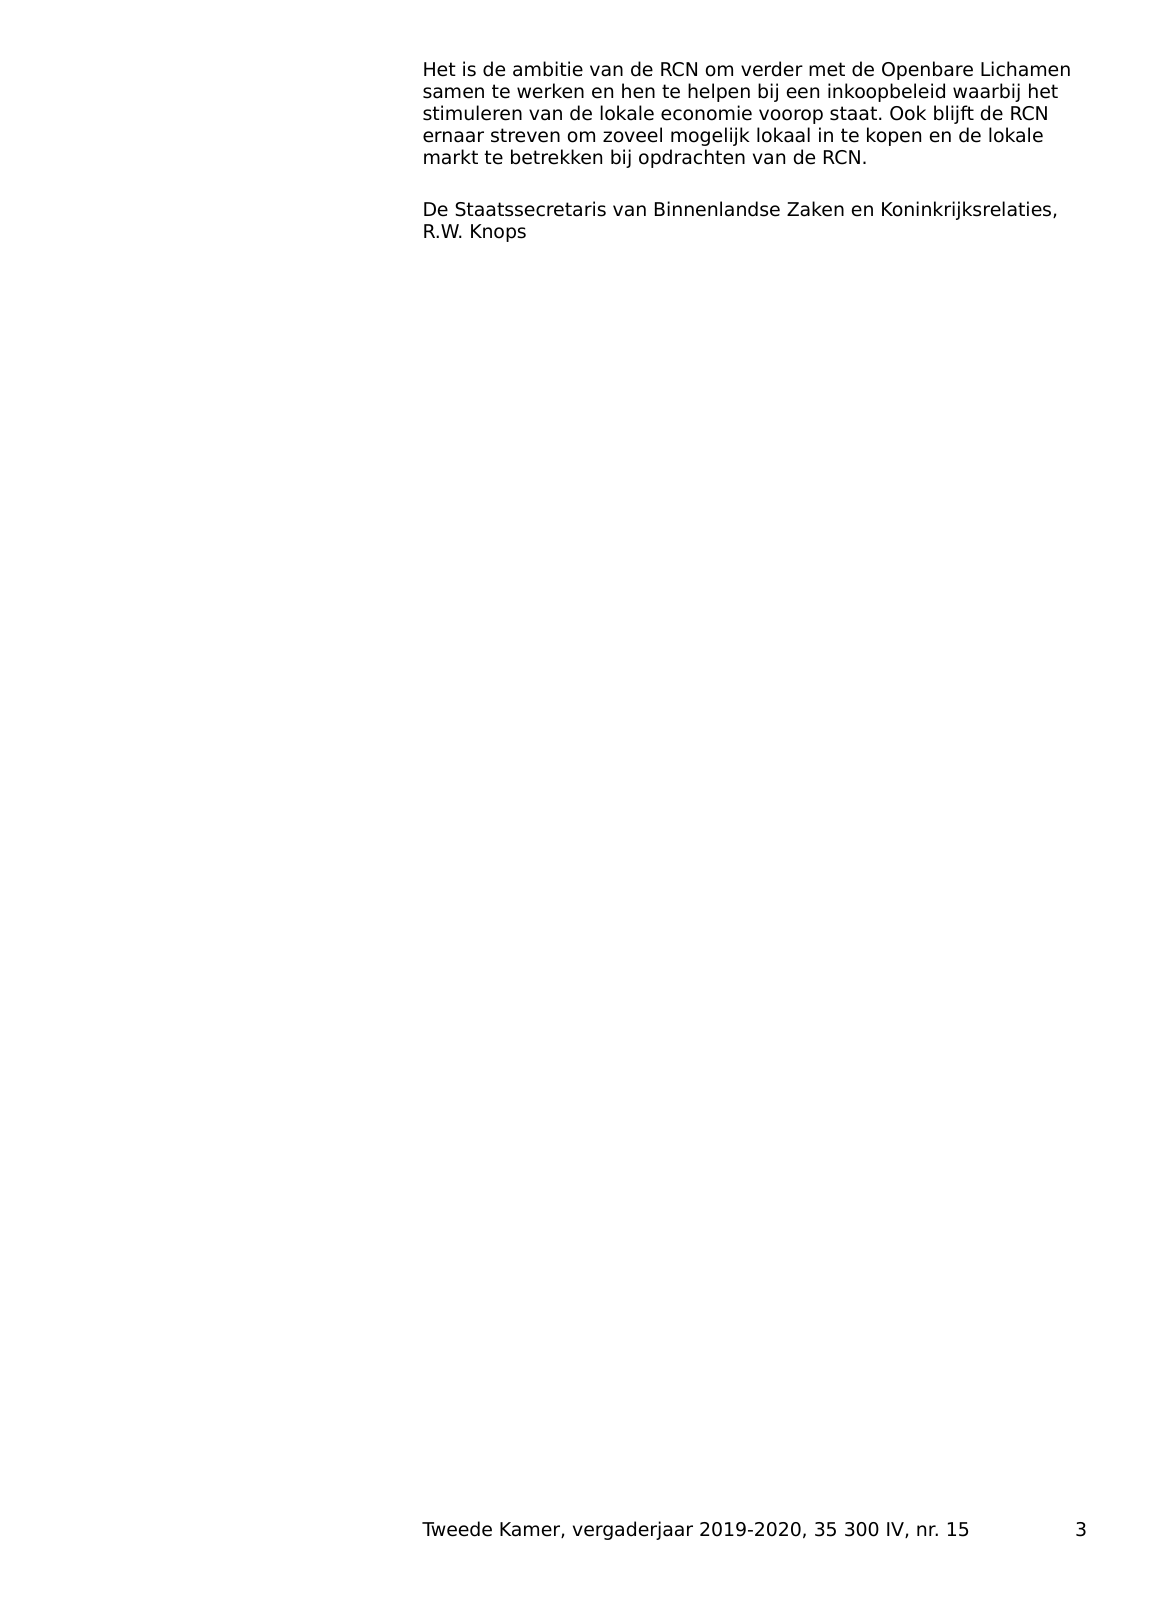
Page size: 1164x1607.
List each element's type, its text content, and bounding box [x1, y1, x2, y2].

text Het is de ambitie van de RCN om verder met de Openbare Lichamen samen te werken en hen te helpen bij een inkoopbeleid waarbij het stimuleren van de lokale economie voorop staat. Ook blijft de RCN ernaar streven om zoveel mogelijk lokaal in te kopen en de lokale markt te betrekken bij opdrachten van de RCN. [422, 59, 1087, 169]
text De Staatssecretaris van Binnenlandse Zaken en Koninkrijksrelaties, R.W. Knops [422, 199, 1087, 243]
